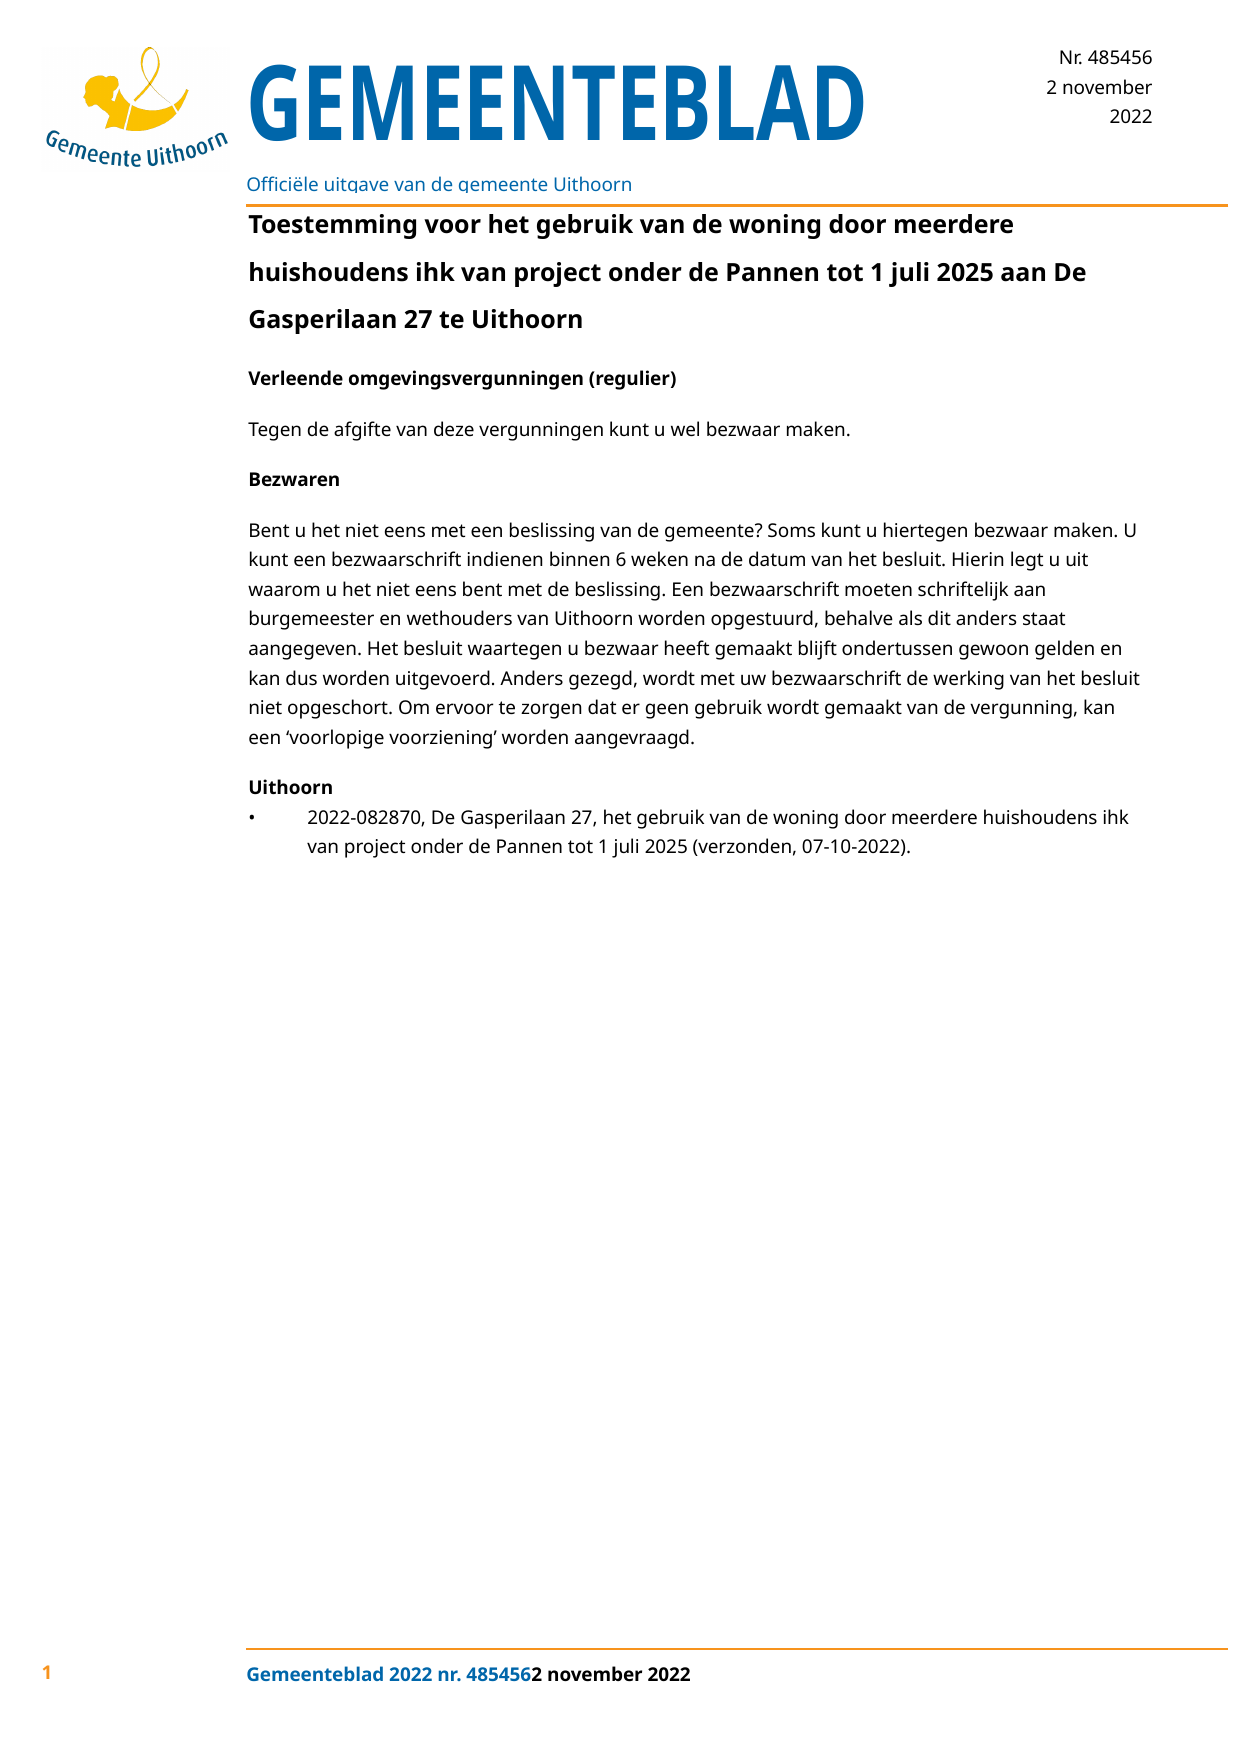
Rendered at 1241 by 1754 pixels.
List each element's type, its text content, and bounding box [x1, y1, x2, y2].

text Tegen de afgifte van deze vergunningen kunt u wel bezwaar maken. [248, 416, 1152, 442]
text Bezwaren [248, 466, 1152, 492]
text Verleende omgevingsvergunningen (regulier) [248, 366, 1152, 391]
text Bent u het niet eens met een beslissing van de gemeente? Soms kunt u hiertegen bezwaar maken. U kunt een bezwaarschrift indienen binnen 6 weken na de datum van het besluit. Hierin legt u uit waarom u het niet eens bent met de beslissing. Een bezwaarschrift moeten schriftelijk aan burgemeester en wethouders van Uithoorn worden opgestuurd, behalve als dit anders staat aangegeven. Het besluit waartegen u bezwaar heeft gemaakt blijft ondertussen gewoon gelden en kan dus worden uitgevoerd. Anders gezegd, wordt met uw bezwaarschrift de werking van het besluit niet opgeschort. Om ervoor te zorgen dat er geen gebruik wordt gemaakt van de vergunning, kan een ‘voorlopige voorziening’ worden aangevraagd. [248, 517, 1152, 749]
text Toestemming voor het gebruik van de woning door meerdere huishoudens ihk van project onder de Pannen tot 1 juli 2025 aan De Gasperilaan 27 te Uithoorn [248, 207, 1152, 336]
text Uithoorn [248, 774, 1152, 800]
picture [41, 47, 231, 172]
list 2022-082870, De Gasperilaan 27, het gebruik van de woning door meerdere huishoudens ihk van project onder de Pannen tot 1 juli 2025 (verzonden, 07-10-2022). [248, 804, 1152, 859]
